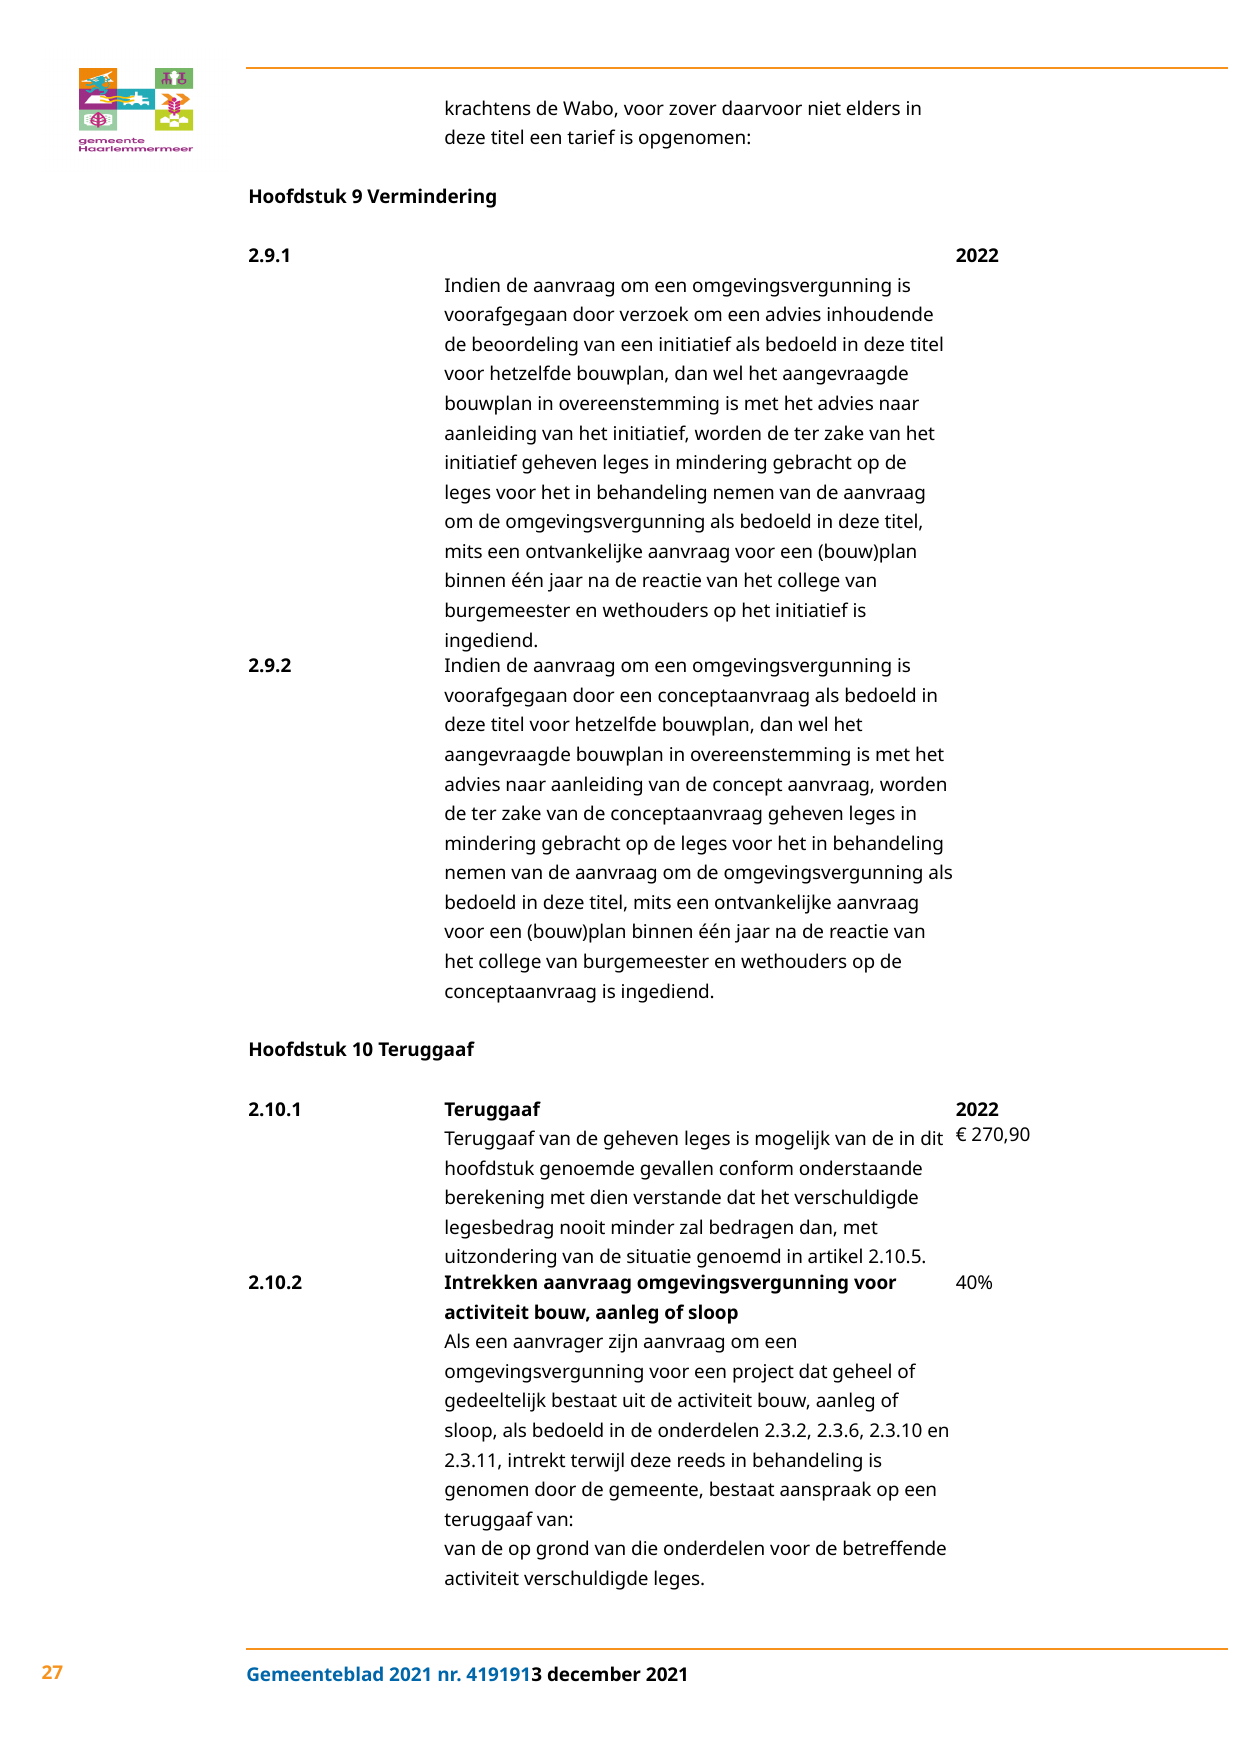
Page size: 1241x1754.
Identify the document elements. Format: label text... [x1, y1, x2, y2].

table_cell € 270,90 [956, 1121, 1152, 1269]
table_header 2022 [956, 242, 1152, 268]
picture [41, 47, 231, 172]
table_cell krachtens de Wabo, voor zover daarvoor niet elders in deze titel een tarief is opgenomen: [444, 95, 956, 150]
table_cell [248, 95, 444, 150]
table_header 2.10.1 [248, 1096, 444, 1269]
table_cell [956, 653, 1152, 1004]
table_cell 2.10.2 [248, 1269, 444, 1591]
text Hoofdstuk 10 Teruggaaf [248, 1036, 1152, 1062]
table_header 2.9.1 [248, 242, 444, 652]
table_cell 40% [956, 1269, 1152, 1591]
table_cell [956, 268, 1152, 652]
table_cell 2.9.2 [248, 653, 444, 1004]
table_cell [956, 95, 1152, 150]
table_header 2022 [956, 1096, 1152, 1121]
table_header Teruggaaf Teruggaaf van de geheven leges is mogelijk van de in dit hoofdstuk genoemde gevallen conform onderstaande berekening met dien verstande dat het verschuldigde legesbedrag nooit minder zal bedragen dan, met uitzondering van de situatie genoemd in artikel 2.10.5. [444, 1096, 956, 1269]
table_cell Intrekken aanvraag omgevingsvergunning voor activiteit bouw, aanleg of sloop Als een aanvrager zijn aanvraag om een omgevingsvergunning voor een project dat geheel of gedeeltelijk bestaat uit de activiteit bouw, aanleg of sloop, als bedoeld in de onderdelen 2.3.2, 2.3.6, 2.3.10 en 2.3.11, intrekt terwijl deze reeds in behandeling is genomen door de gemeente, bestaat aanspraak op een teruggaaf van: van de op grond van die onderdelen voor de betreffende activiteit verschuldigde leges. [444, 1269, 956, 1591]
table_header Indien de aanvraag om een omgevingsvergunning is voorafgegaan door verzoek om een advies inhoudende de beoordeling van een initiatief als bedoeld in deze titel voor hetzelfde bouwplan, dan wel het aangevraagde bouwplan in overeenstemming is met het advies naar aanleiding van het initiatief, worden de ter zake van het initiatief geheven leges in mindering gebracht op de leges voor het in behandeling nemen van de aanvraag om de omgevingsvergunning als bedoeld in deze titel, mits een ontvankelijke aanvraag voor een (bouw)plan binnen één jaar na de reactie van het college van burgemeester en wethouders op het initiatief is ingediend. [444, 242, 956, 652]
table_cell Indien de aanvraag om een omgevingsvergunning is voorafgegaan door een conceptaanvraag als bedoeld in deze titel voor hetzelfde bouwplan, dan wel het aangevraagde bouwplan in overeenstemming is met het advies naar aanleiding van de concept aanvraag, worden de ter zake van de conceptaanvraag geheven leges in mindering gebracht op de leges voor het in behandeling nemen van de aanvraag om de omgevingsvergunning als bedoeld in deze titel, mits een ontvankelijke aanvraag voor een (bouw)plan binnen één jaar na de reactie van het college van burgemeester en wethouders op de conceptaanvraag is ingediend. [444, 653, 956, 1004]
text Hoofdstuk 9 Vermindering [248, 183, 1152, 209]
